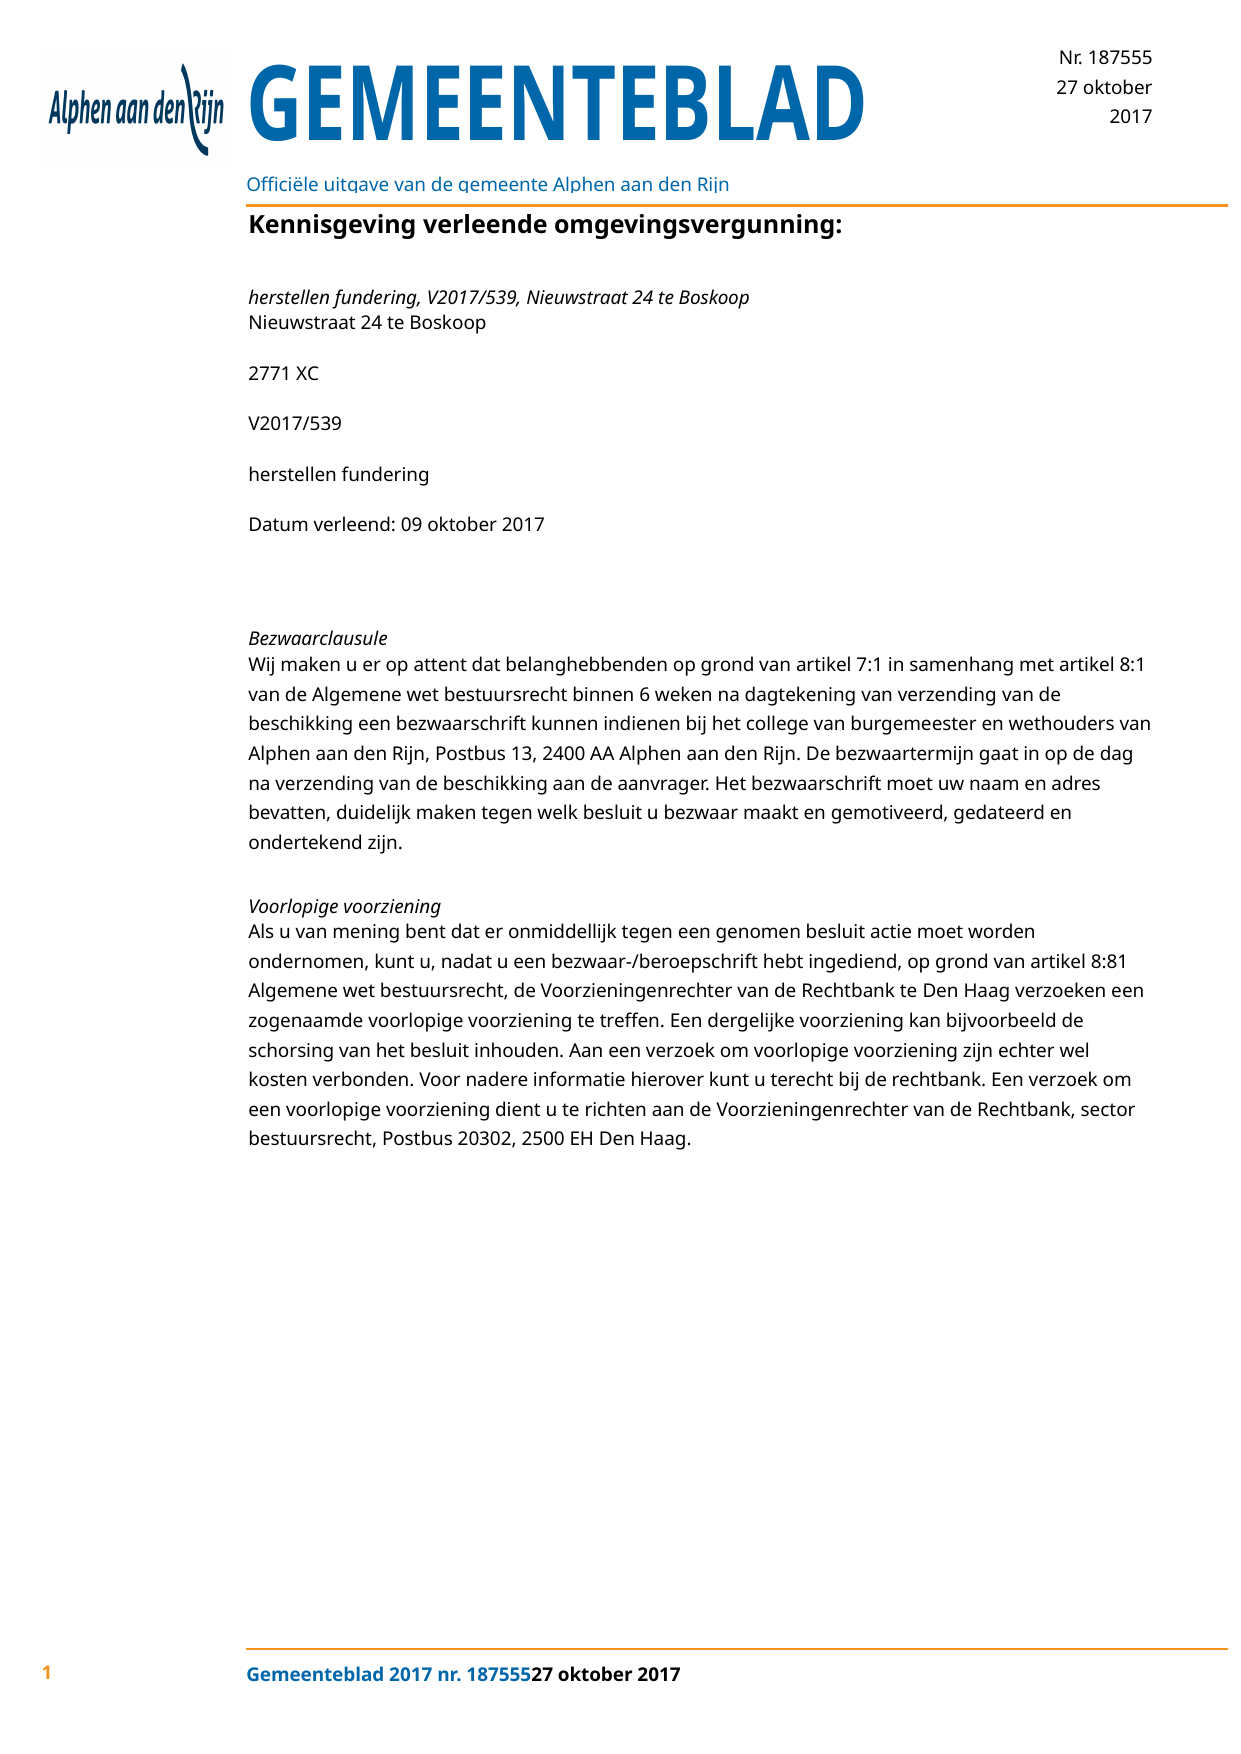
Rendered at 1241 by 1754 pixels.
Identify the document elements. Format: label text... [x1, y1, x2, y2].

text Voorlopige voorziening [248, 893, 1152, 918]
text Als u van mening bent dat er onmiddellijk tegen een genomen besluit actie moet worden ondernomen, kunt u, nadat u een bezwaar-/beroepschrift hebt ingediend, op grond van artikel 8:81 Algemene wet bestuursrecht, de Voorzieningenrechter van de Rechtbank te Den Haag verzoeken een zogenaamde voorlopige voorziening te treffen. Een dergelijke voorziening kan bijvoorbeeld de schorsing van het besluit inhouden. Aan een verzoek om voorlopige voorziening zijn echter wel kosten verbonden. Voor nadere informatie hierover kunt u terecht bij de rechtbank. Een verzoek om een voorlopige voorziening dient u te richten aan de Voorzieningenrechter van de Rechtbank, sector bestuursrecht, Postbus 20302, 2500 EH Den Haag. [248, 918, 1152, 1151]
text Bezwaarclausule [248, 626, 1152, 651]
text V2017/539 [248, 410, 1152, 436]
picture [41, 47, 231, 172]
text herstellen fundering [248, 461, 1152, 487]
text Wij maken u er op attent dat belanghebbenden op grond van artikel 7:1 in samenhang met artikel 8:1 van de Algemene wet bestuursrecht binnen 6 weken na dagtekening van verzending van de beschikking een bezwaarschrift kunnen indienen bij het college van burgemeester en wethouders van Alphen aan den Rijn, Postbus 13, 2400 AA Alphen aan den Rijn. De bezwaartermijn gaat in op de dag na verzending van de beschikking aan de aanvrager. Het bezwaarschrift moet uw naam en adres bevatten, duidelijk maken tegen welk besluit u bezwaar maakt en gemotiveerd, gedateerd en ondertekend zijn. [248, 651, 1152, 854]
text Nieuwstraat 24 te Boskoop [248, 309, 1152, 335]
text herstellen fundering, V2017/539, Nieuwstraat 24 te Boskoop [248, 284, 1152, 309]
text 2771 XC [248, 360, 1152, 386]
text Datum verleend: 09 oktober 2017 [248, 511, 1152, 537]
text Kennisgeving verleende omgevingsvergunning: [248, 207, 1152, 241]
